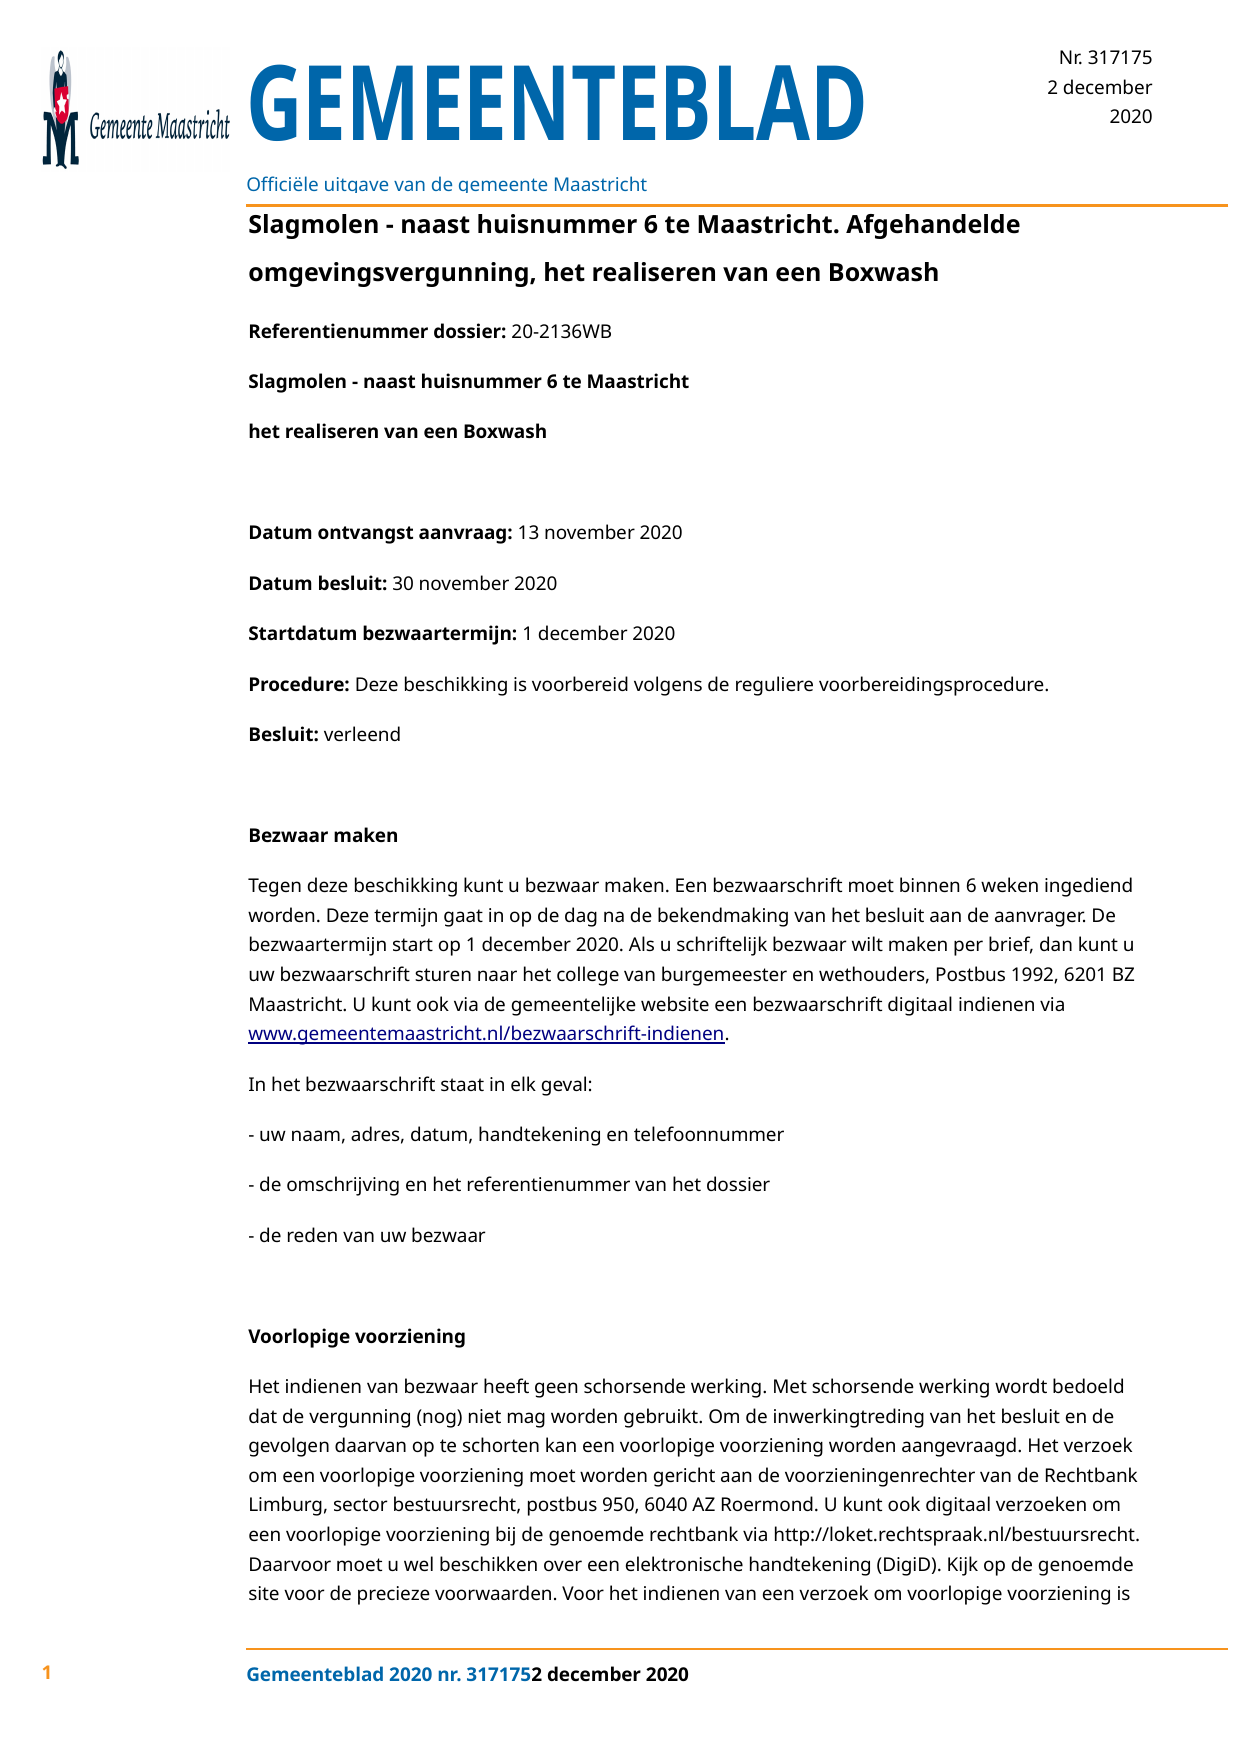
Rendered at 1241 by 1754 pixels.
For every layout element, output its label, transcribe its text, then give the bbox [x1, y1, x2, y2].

text Besluit: verleend [248, 721, 1152, 747]
text Referentienummer dossier: 20-2136WB [248, 318, 1152, 344]
text Startdatum bezwaartermijn: 1 december 2020 [248, 620, 1152, 646]
text Procedure: Deze beschikking is voorbereid volgens de reguliere voorbereidingsprocedure. [248, 671, 1152, 697]
text In het bezwaarschrift staat in elk geval: [248, 1071, 1152, 1097]
text Tegen deze beschikking kunt u bezwaar maken. Een bezwaarschrift moet binnen 6 weken ingediend worden. Deze termijn gaat in op de dag na de bekendmaking van het besluit aan de aanvrager. De bezwaartermijn start op 1 december 2020. Als u schriftelijk bezwaar wilt maken per brief, dan kunt u uw bezwaarschrift sturen naar het college van burgemeester en wethouders, Postbus 1992, 6201 BZ Maastricht. U kunt ook via de gemeentelijke website een bezwaarschrift digitaal indienen via www.gemeentemaastricht.nl/bezwaarschrift-indienen. [248, 872, 1152, 1046]
text Het indienen van bezwaar heeft geen schorsende werking. Met schorsende werking wordt bedoeld dat de vergunning (nog) niet mag worden gebruikt. Om de inwerkingtreding van het besluit en de gevolgen daarvan op te schorten kan een voorlopige voorziening worden aangevraagd. Het verzoek om een voorlopige voorziening moet worden gericht aan de voorzieningenrechter van de Rechtbank Limburg, sector bestuursrecht, postbus 950, 6040 AZ Roermond. U kunt ook digitaal verzoeken om een voorlopige voorziening bij de genoemde rechtbank via http://loket.rechtspraak.nl/bestuursrecht. Daarvoor moet u wel beschikken over een elektronische handtekening (DigiD). Kijk op de genoemde site voor de precieze voorwaarden. Voor het indienen van een verzoek om voorlopige voorziening is [248, 1373, 1152, 1606]
picture [41, 47, 231, 172]
text - de omschrijving en het referentienummer van het dossier [248, 1172, 1152, 1197]
text Datum besluit: 30 november 2020 [248, 570, 1152, 596]
text - uw naam, adres, datum, handtekening en telefoonnummer [248, 1121, 1152, 1147]
text het realiseren van een Boxwash [248, 419, 1152, 444]
text Voorlopige voorziening [248, 1323, 1152, 1349]
text Datum ontvangst aanvraag: 13 november 2020 [248, 519, 1152, 545]
text Bezwaar maken [248, 822, 1152, 848]
text Slagmolen - naast huisnummer 6 te Maastricht [248, 368, 1152, 394]
text Slagmolen - naast huisnummer 6 te Maastricht. Afgehandelde omgevingsvergunning, het realiseren van een Boxwash [248, 207, 1152, 288]
text - de reden van uw bezwaar [248, 1222, 1152, 1248]
